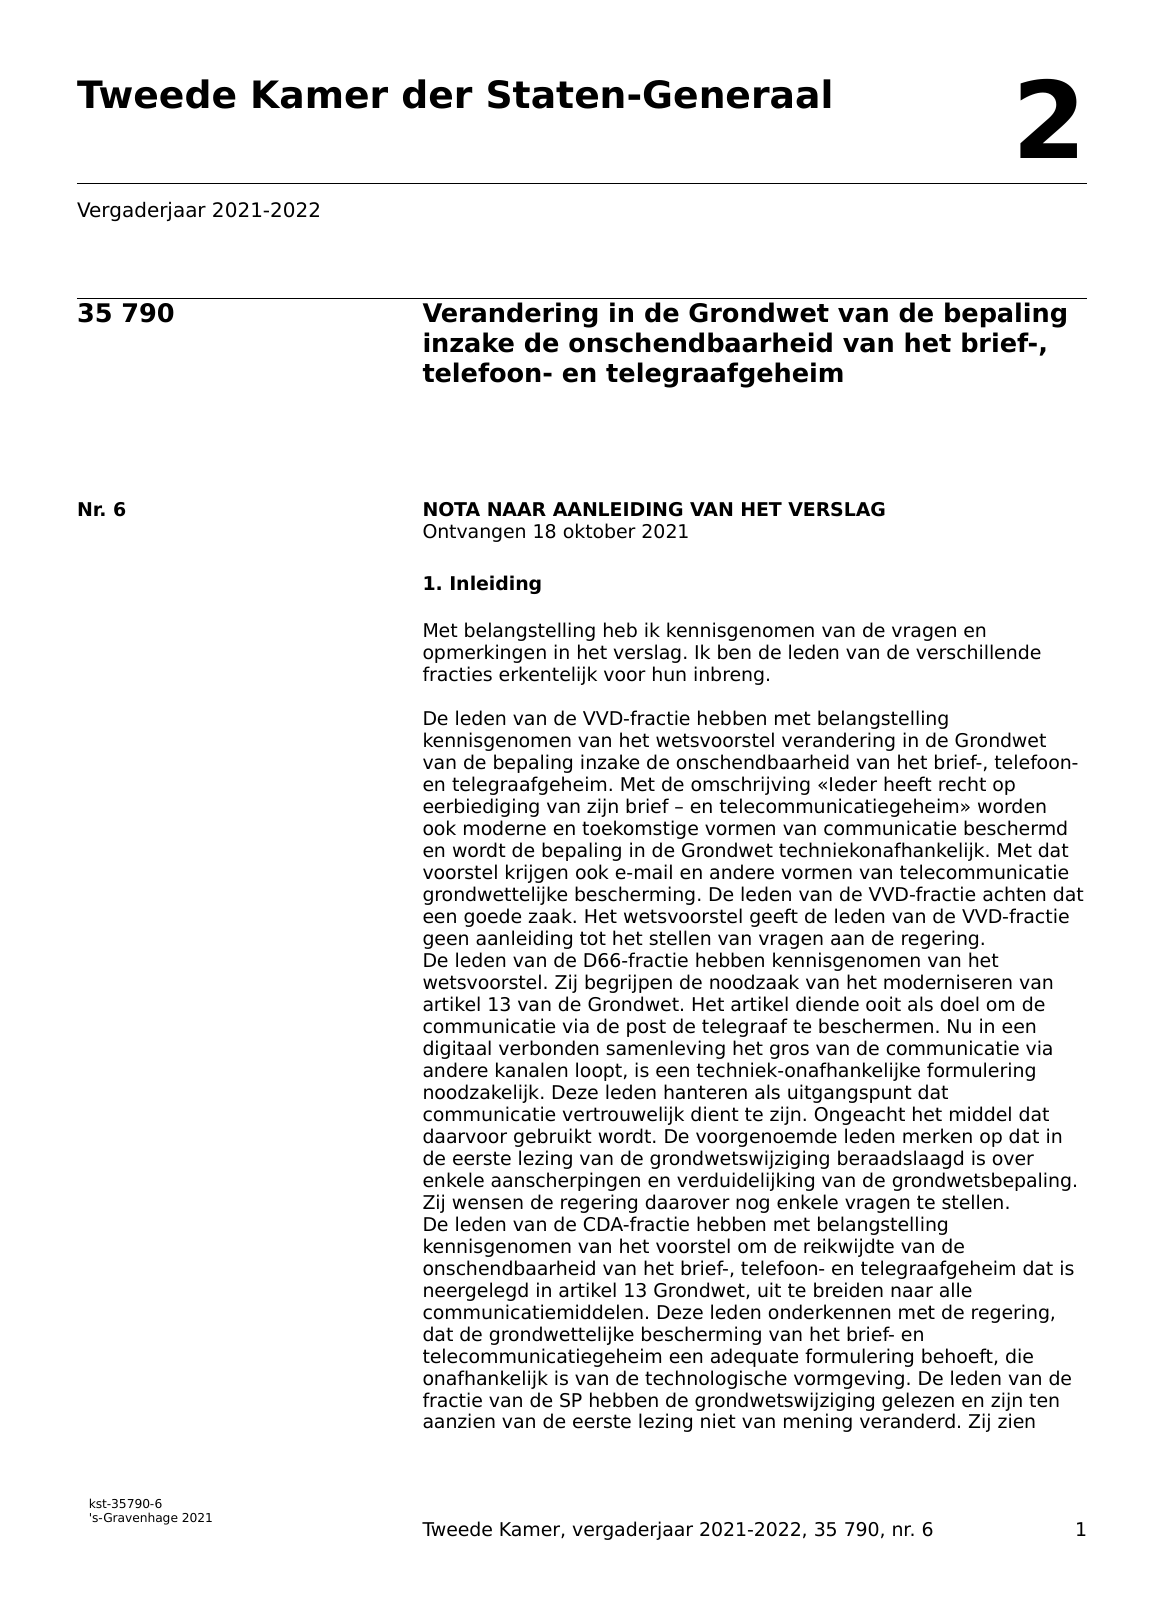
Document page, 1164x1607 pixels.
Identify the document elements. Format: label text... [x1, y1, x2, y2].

subtitle 1. Inleiding [422, 573, 1087, 595]
text De leden van de CDA-fractie hebben met belangstelling kennisgenomen van het voorstel om de reikwijdte van de onschendbaarheid van het brief-, telefoon- en telegraafgeheim dat is neergelegd in artikel 13 Grondwet, uit te breiden naar alle communicatiemiddelen. Deze leden onderkennen met de regering, dat de grondwettelijke bescherming van het brief- en telecommunicatiegeheim een adequate formulering behoeft, die onafhankelijk is van de technologische vormgeving. De leden van de fractie van de SP hebben de grondwetswijziging gelezen en zijn ten aanzien van de eerste lezing niet van mening veranderd. Zij zien [422, 1214, 1087, 1433]
text Ontvangen 18 oktober 2021 [422, 521, 1087, 543]
text 's-Gravenhage 2021 [88, 1511, 323, 1525]
text De leden van de VVD-fractie hebben met belangstelling kennisgenomen van het wetsvoorstel verandering in de Grondwet van de bepaling inzake de onschendbaarheid van het brief-, telefoon- en telegraafgeheim. Met de omschrijving «Ieder heeft recht op eerbiediging van zijn brief – en telecommunicatiegeheim» worden ook moderne en toekomstige vormen van communicatie beschermd en wordt de bepaling in de Grondwet techniekonafhankelijk. Met dat voorstel krijgen ook e-mail en andere vormen van telecommunicatie grondwettelijke bescherming. De leden van de VVD-fractie achten dat een goede zaak. Het wetsvoorstel geeft de leden van de VVD-fractie geen aanleiding tot het stellen van vragen aan de regering. [422, 708, 1087, 950]
table_header Tweede Kamer der Staten-Generaal [77, 59, 886, 183]
text Met belangstelling heb ik kennisgenomen van de vragen en opmerkingen in het verslag. Ik ben de leden van de verschillende fracties erkentelijk voor hun inbreng. [422, 620, 1087, 686]
table_header 2 [886, 59, 1087, 183]
table_cell Vergaderjaar 2021-2022 [77, 184, 1087, 298]
text kst-35790-6 [88, 1497, 323, 1511]
subtitle 35 790 Verandering in de Grondwet van de bepaling inzake de onschendbaarheid van het brief-, telefoon- en telegraafgeheim [77, 299, 1087, 388]
text De leden van de D66-fractie hebben kennisgenomen van het wetsvoorstel. Zij begrijpen de noodzaak van het moderniseren van artikel 13 van de Grondwet. Het artikel diende ooit als doel om de communicatie via de post de telegraaf te beschermen. Nu in een digitaal verbonden samenleving het gros van de communicatie via andere kanalen loopt, is een techniek-onafhankelijke formulering noodzakelijk. Deze leden hanteren als uitgangspunt dat communicatie vertrouwelijk dient te zijn. Ongeacht het middel dat daarvoor gebruikt wordt. De voorgenoemde leden merken op dat in de eerste lezing van de grondwetswijziging beraadslaagd is over enkele aanscherpingen en verduidelijking van de grondwetsbepaling. Zij wensen de regering daarover nog enkele vragen te stellen. [422, 950, 1087, 1214]
subtitle Nr. 6 NOTA NAAR AANLEIDING VAN HET VERSLAG [77, 499, 1087, 521]
